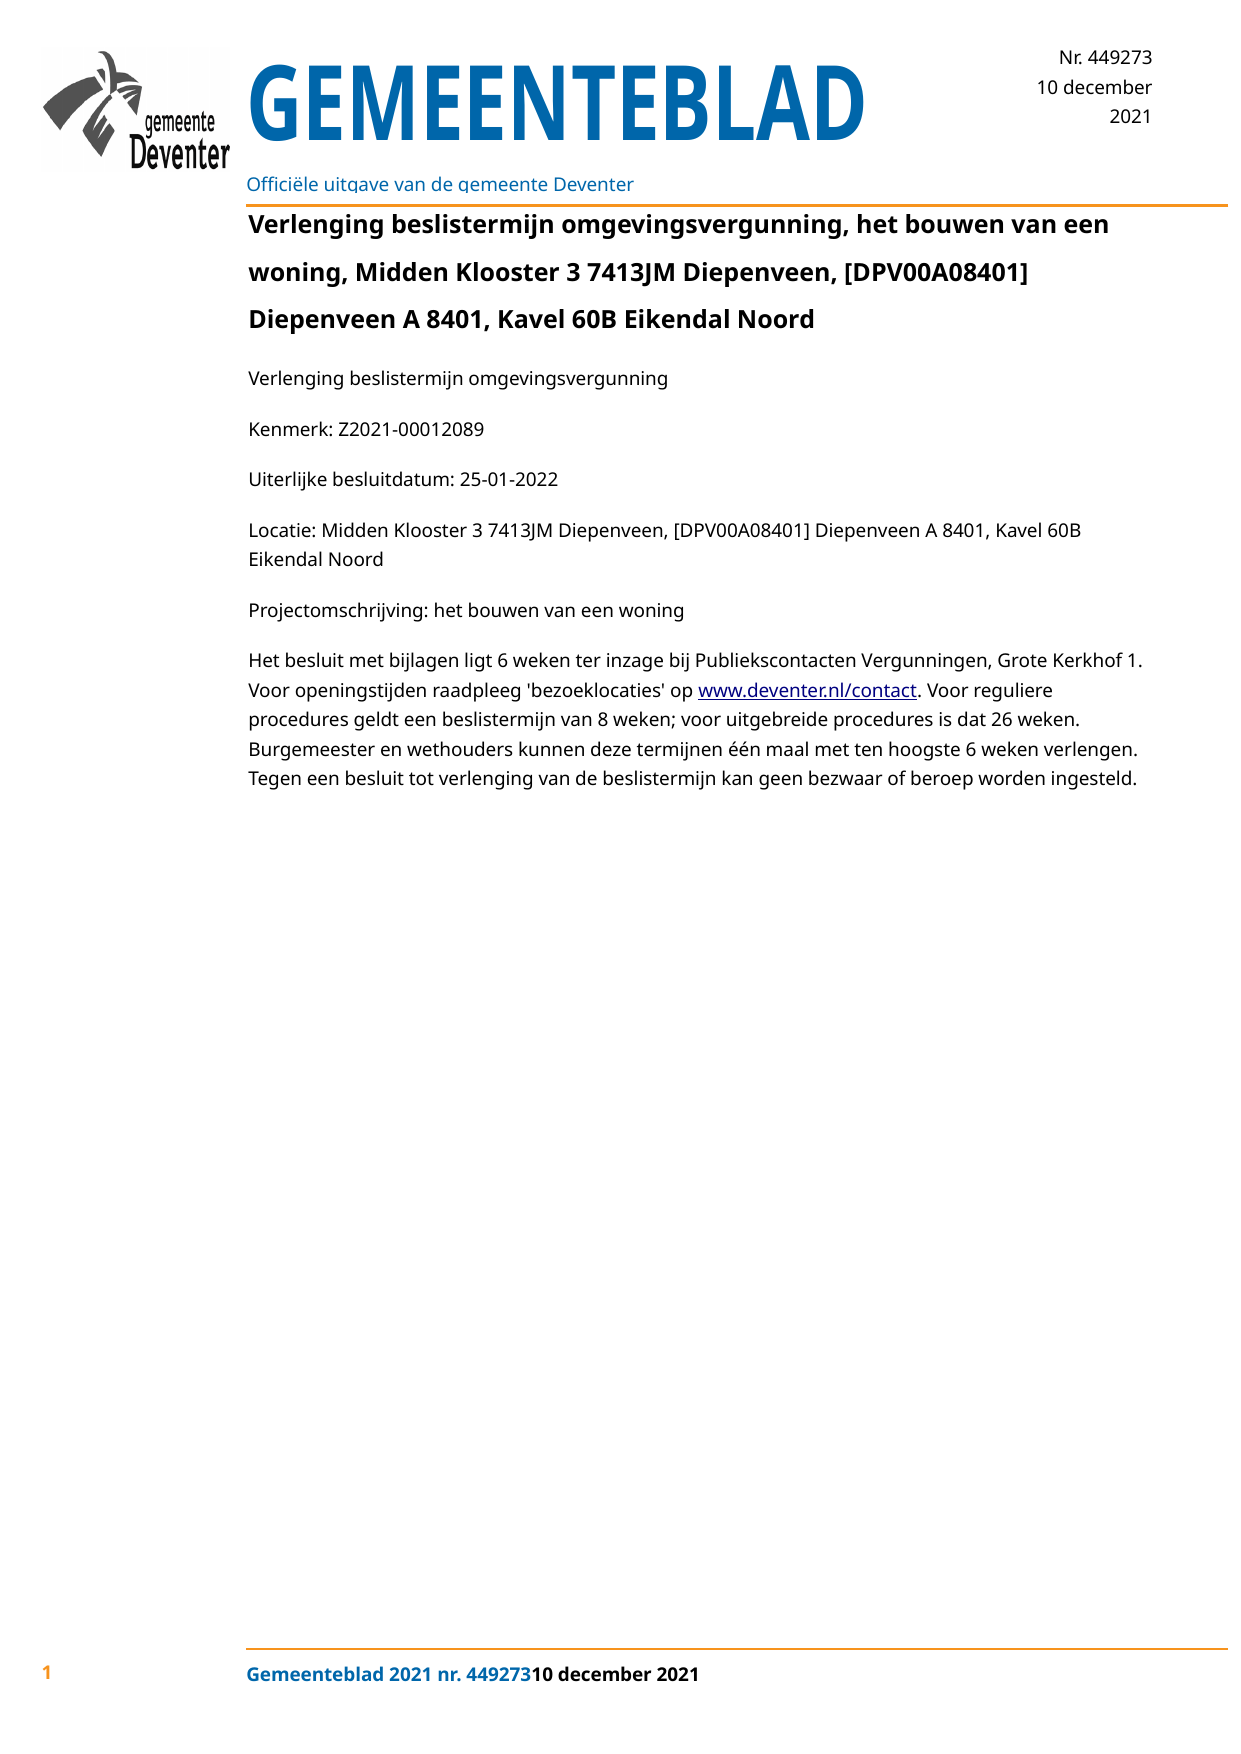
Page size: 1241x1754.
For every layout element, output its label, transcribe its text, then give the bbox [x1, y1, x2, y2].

text Het besluit met bijlagen ligt 6 weken ter inzage bij Publiekscontacten Vergunningen, Grote Kerkhof 1. Voor openingstijden raadpleeg 'bezoeklocaties' op www.deventer.nl/contact. Voor reguliere procedures geldt een beslistermijn van 8 weken; voor uitgebreide procedures is dat 26 weken. Burgemeester en wethouders kunnen deze termijnen één maal met ten hoogste 6 weken verlengen. Tegen een besluit tot verlenging van de beslistermijn kan geen bezwaar of beroep worden ingesteld. [248, 647, 1152, 791]
text Locatie: Midden Klooster 3 7413JM Diepenveen, [DPV00A08401] Diepenveen A 8401, Kavel 60B Eikendal Noord [248, 517, 1152, 572]
text Projectomschrijving: het bouwen van een woning [248, 597, 1152, 622]
text Uiterlijke besluitdatum: 25-01-2022 [248, 466, 1152, 492]
text Verlenging beslistermijn omgevingsvergunning, het bouwen van een woning, Midden Klooster 3 7413JM Diepenveen, [DPV00A08401] Diepenveen A 8401, Kavel 60B Eikendal Noord [248, 207, 1152, 336]
text Verlenging beslistermijn omgevingsvergunning [248, 366, 1152, 391]
text Kenmerk: Z2021-00012089 [248, 416, 1152, 442]
picture [41, 47, 231, 172]
